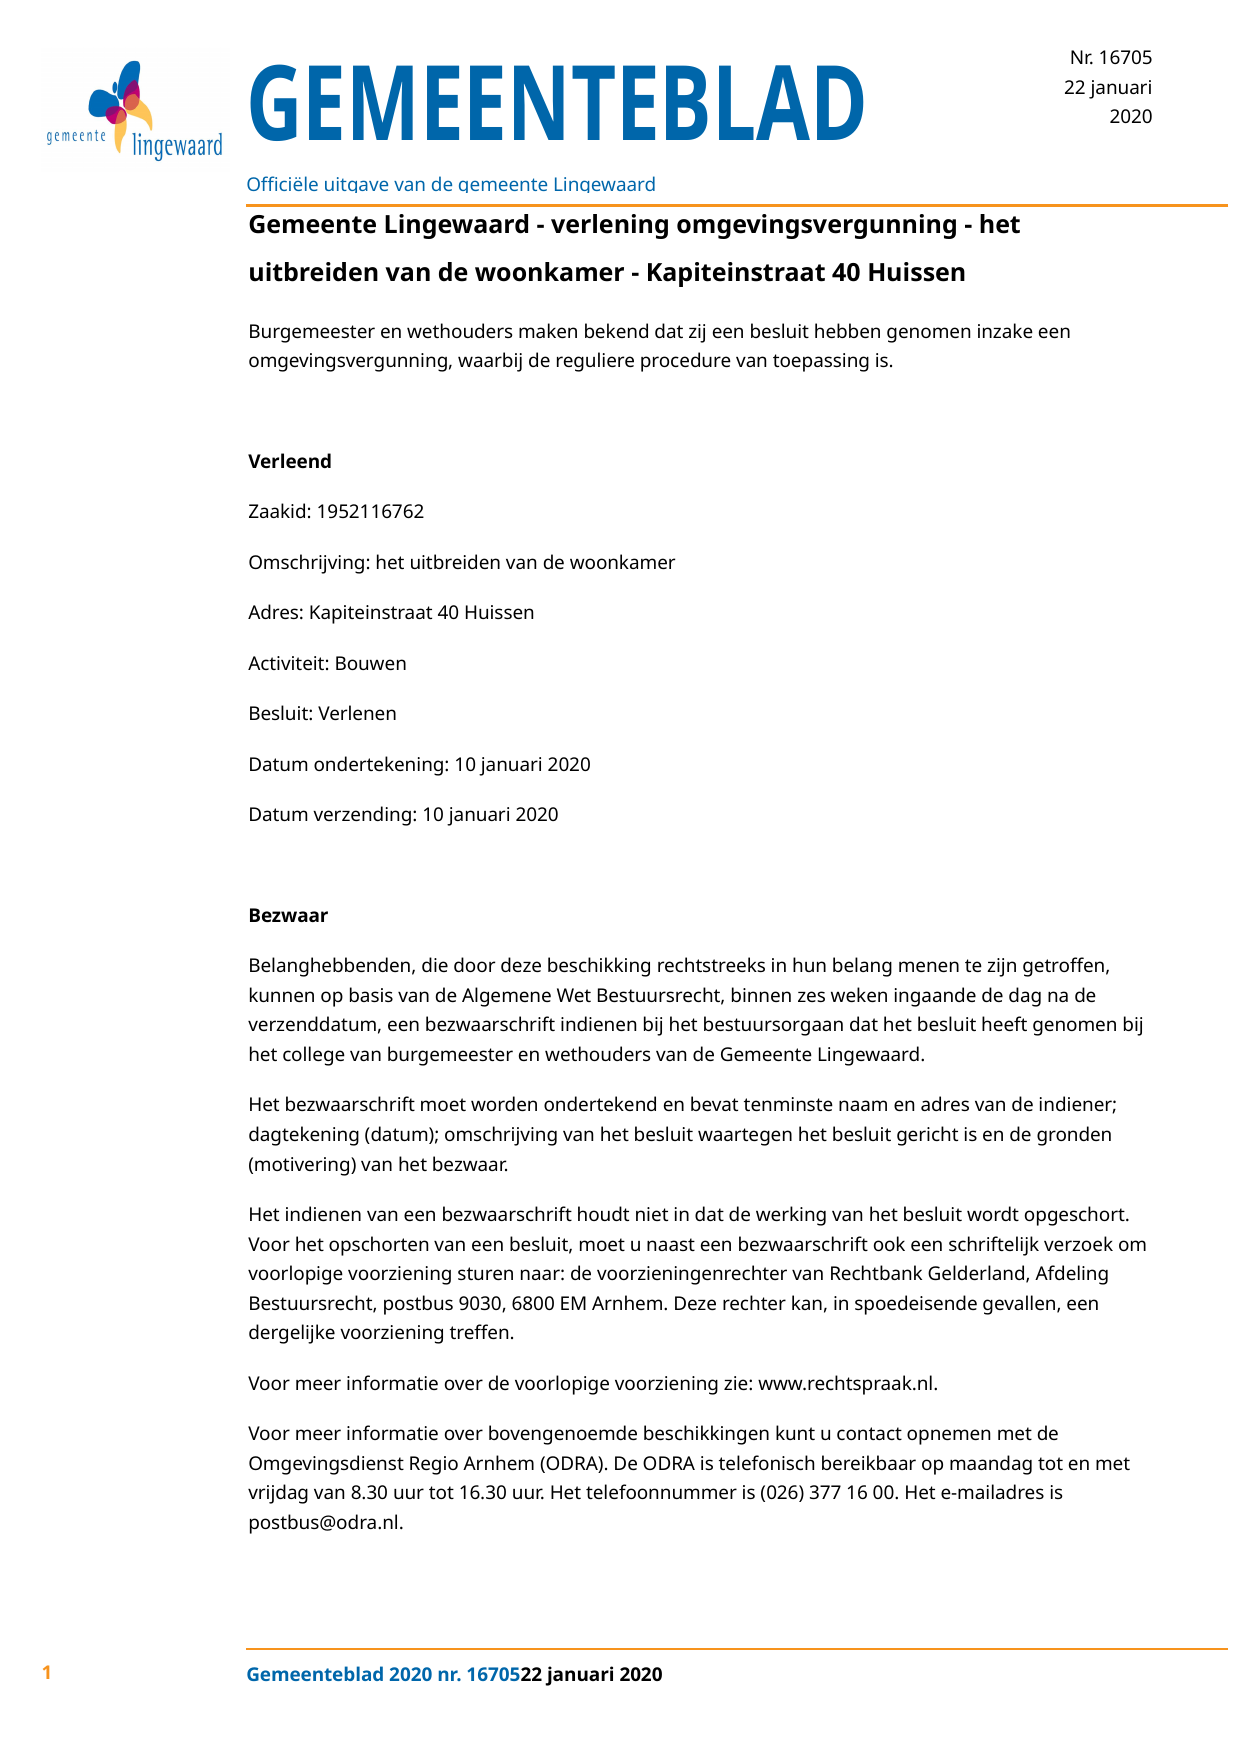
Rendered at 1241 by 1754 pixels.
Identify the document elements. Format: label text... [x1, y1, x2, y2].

text Adres: Kapiteinstraat 40 Huissen [248, 599, 1152, 625]
text Gemeente Lingewaard - verlening omgevingsvergunning - het uitbreiden van de woonkamer - Kapiteinstraat 40 Huissen [248, 207, 1152, 288]
text Verleend [248, 448, 1152, 474]
text Voor meer informatie over de voorlopige voorziening zie: www.rechtspraak.nl. [248, 1370, 1152, 1396]
text Activiteit: Bouwen [248, 650, 1152, 676]
text Bezwaar [248, 902, 1152, 928]
text Voor meer informatie over bovengenoemde beschikkingen kunt u contact opnemen met de Omgevingsdienst Regio Arnhem (ODRA). De ODRA is telefonisch bereikbaar op maandag tot en met vrijdag van 8.30 uur tot 16.30 uur. Het telefoonnummer is (026) 377 16 00. Het e-mailadres is postbus@odra.nl. [248, 1420, 1152, 1535]
text Het indienen van een bezwaarschrift houdt niet in dat de werking van het besluit wordt opgeschort. Voor het opschorten van een besluit, moet u naast een bezwaarschrift ook een schriftelijk verzoek om voorlopige voorziening sturen naar: de voorzieningenrechter van Rechtbank Gelderland, Afdeling Bestuursrecht, postbus 9030, 6800 EM Arnhem. Deze rechter kan, in spoedeisende gevallen, een dergelijke voorziening treffen. [248, 1201, 1152, 1345]
text Burgemeester en wethouders maken bekend dat zij een besluit hebben genomen inzake een omgevingsvergunning, waarbij de reguliere procedure van toepassing is. [248, 318, 1152, 373]
text Omschrijving: het uitbreiden van de woonkamer [248, 549, 1152, 575]
text Datum verzending: 10 januari 2020 [248, 801, 1152, 827]
text Besluit: Verlenen [248, 700, 1152, 726]
picture [41, 47, 231, 172]
text Datum ondertekening: 10 januari 2020 [248, 751, 1152, 777]
text Zaakid: 1952116762 [248, 499, 1152, 524]
text Belanghebbenden, die door deze beschikking rechtstreeks in hun belang menen te zijn getroffen, kunnen op basis van de Algemene Wet Bestuursrecht, binnen zes weken ingaande de dag na de verzenddatum, een bezwaarschrift indienen bij het bestuursorgaan dat het besluit heeft genomen bij het college van burgemeester en wethouders van de Gemeente Lingewaard. [248, 952, 1152, 1067]
text Het bezwaarschrift moet worden ondertekend en bevat tenminste naam en adres van de indiener; dagtekening (datum); omschrijving van het besluit waartegen het besluit gericht is en de gronden (motivering) van het bezwaar. [248, 1092, 1152, 1177]
